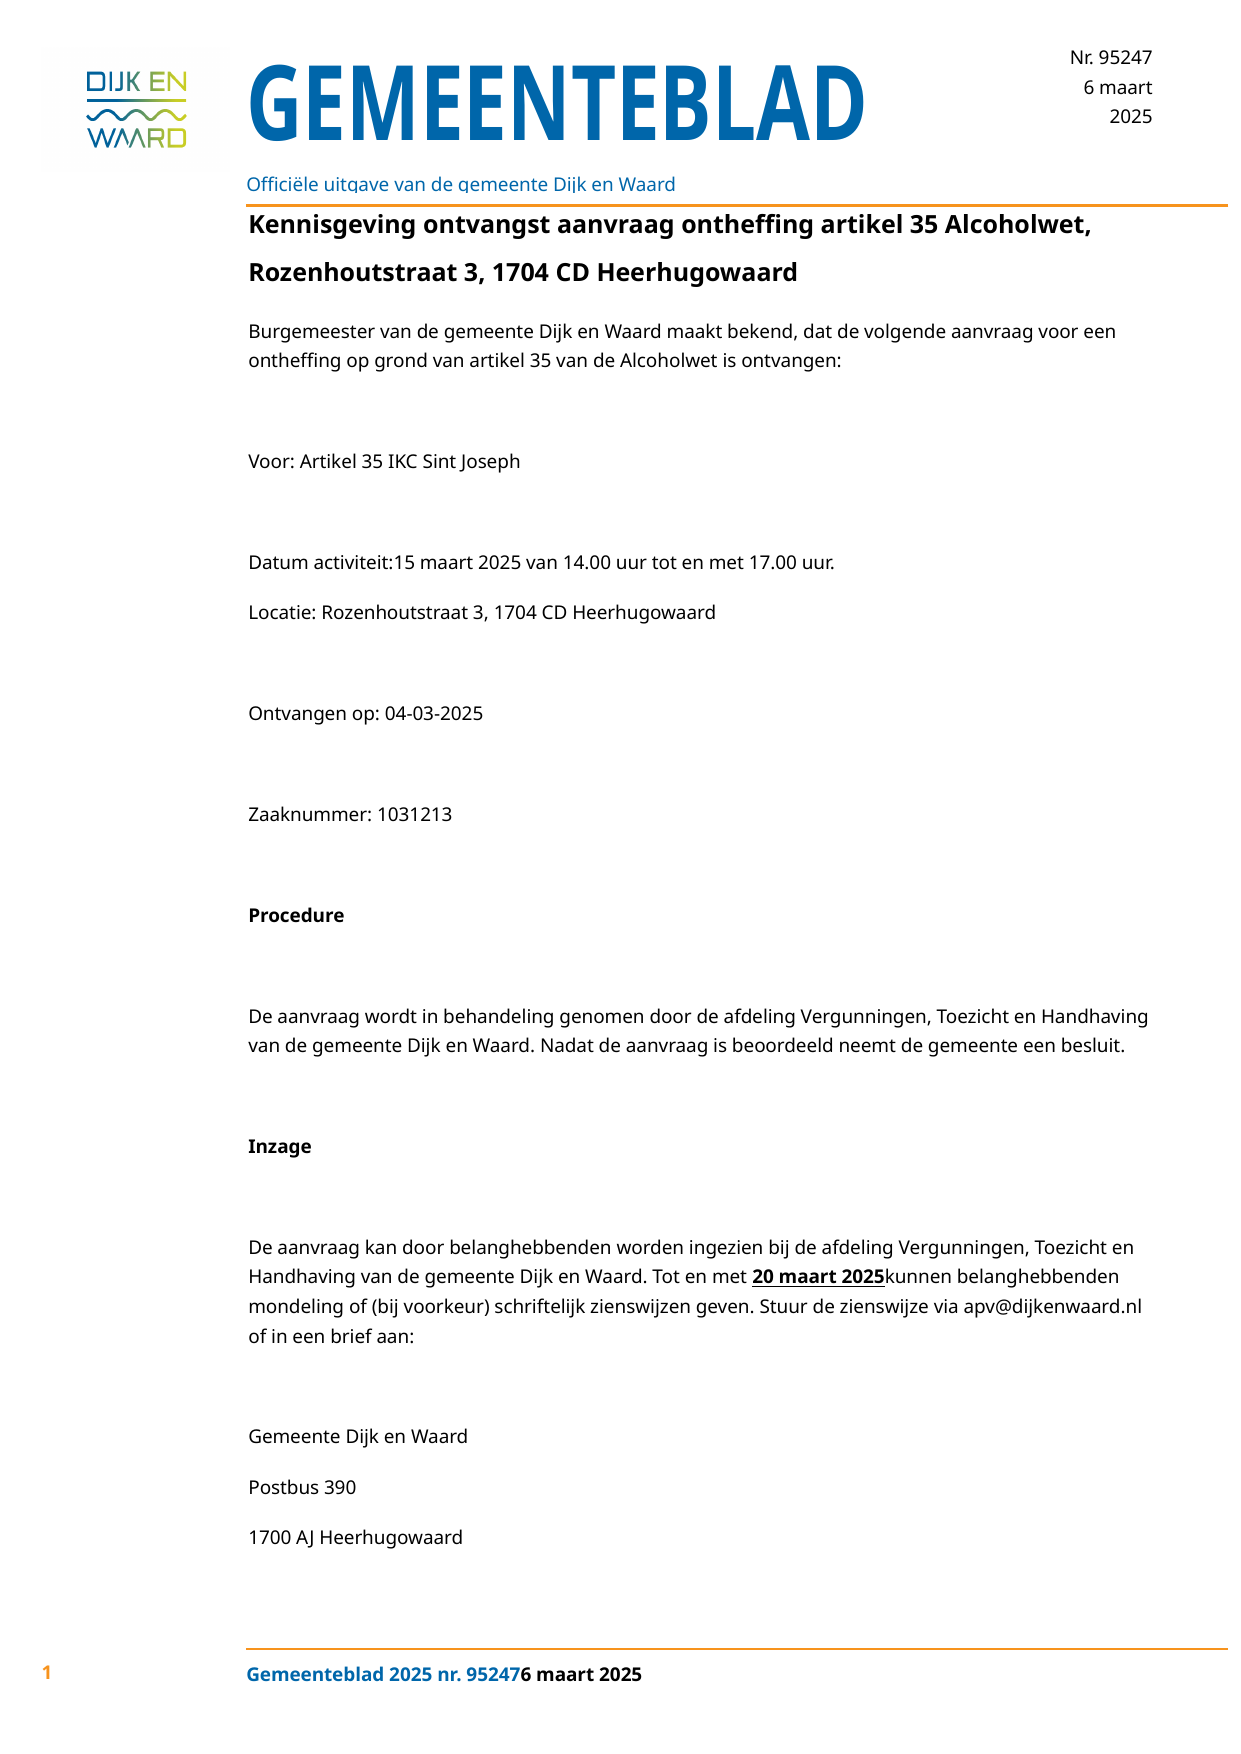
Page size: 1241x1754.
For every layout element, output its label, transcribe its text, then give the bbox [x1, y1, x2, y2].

text Locatie: Rozenhoutstraat 3, 1704 CD Heerhugowaard [248, 599, 1152, 625]
text De aanvraag wordt in behandeling genomen door de afdeling Vergunningen, Toezicht en Handhaving van de gemeente Dijk en Waard. Nadat de aanvraag is beoordeeld neemt de gemeente een besluit. [248, 1003, 1152, 1058]
text Burgemeester van de gemeente Dijk en Waard maakt bekend, dat de volgende aanvraag voor een ontheffing op grond van artikel 35 van de Alcoholwet is ontvangen: [248, 318, 1152, 373]
text Postbus 390 [248, 1474, 1152, 1500]
text Datum activiteit:15 maart 2025 van 14.00 uur tot en met 17.00 uur. [248, 549, 1152, 575]
text Inzage [248, 1133, 1152, 1159]
text Ontvangen op: 04-03-2025 [248, 700, 1152, 726]
text Procedure [248, 902, 1152, 928]
text Voor: Artikel 35 IKC Sint Joseph [248, 448, 1152, 474]
picture [41, 47, 231, 172]
text Kennisgeving ontvangst aanvraag ontheffing artikel 35 Alcoholwet, Rozenhoutstraat 3, 1704 CD Heerhugowaard [248, 207, 1152, 288]
text 1700 AJ Heerhugowaard [248, 1524, 1152, 1550]
text Gemeente Dijk en Waard [248, 1424, 1152, 1449]
text Zaaknummer: 1031213 [248, 801, 1152, 827]
text De aanvraag kan door belanghebbenden worden ingezien bij de afdeling Vergunningen, Toezicht en Handhaving van de gemeente Dijk en Waard. Tot en met 20 maart 2025kunnen belanghebbenden mondeling of (bij voorkeur) schriftelijk zienswijzen geven. Stuur de zienswijze via apv@dijkenwaard.nl of in een brief aan: [248, 1234, 1152, 1349]
